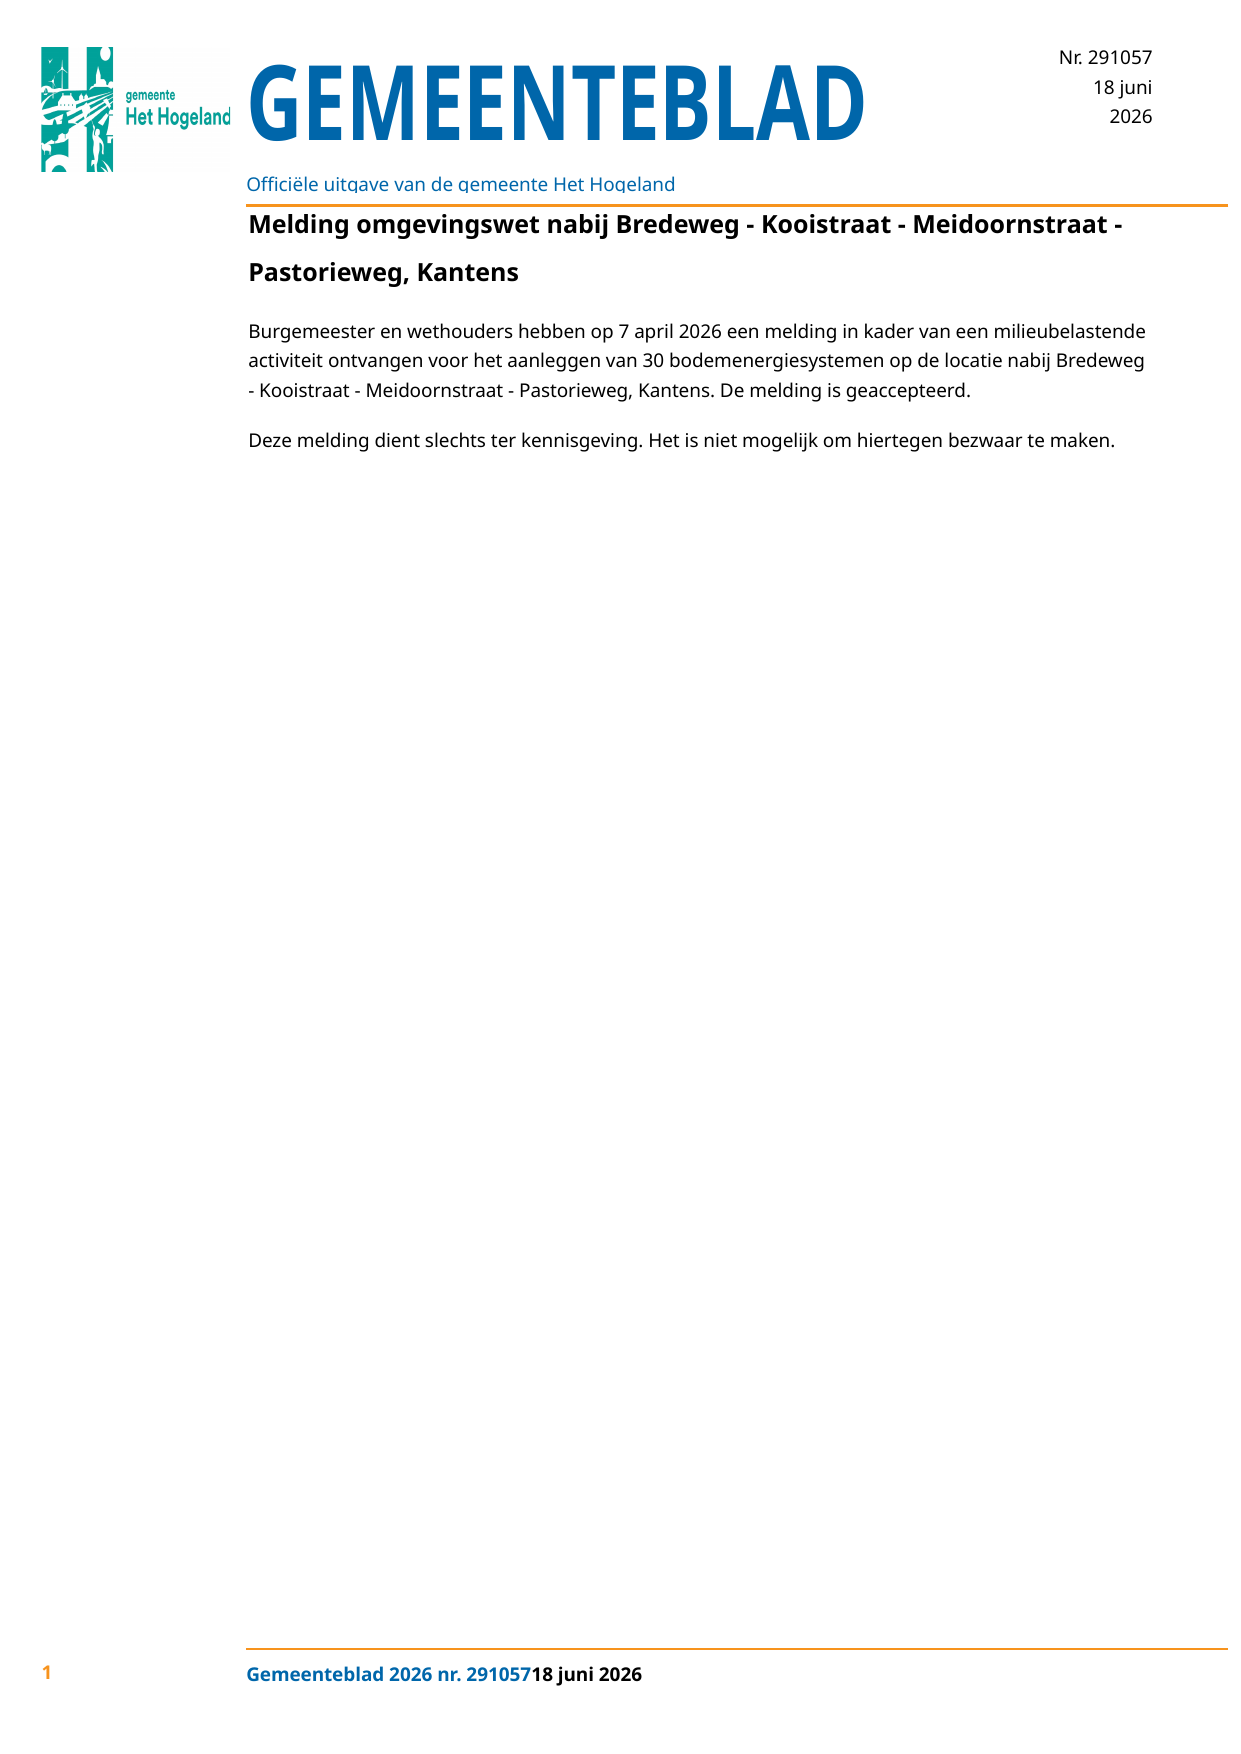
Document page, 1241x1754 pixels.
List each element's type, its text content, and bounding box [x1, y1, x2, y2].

text Burgemeester en wethouders hebben op 7 april 2026 een melding in kader van een milieubelastende activiteit ontvangen voor het aanleggen van 30 bodemenergiesystemen op de locatie nabij Bredeweg - Kooistraat - Meidoornstraat - Pastorieweg, Kantens. De melding is geaccepteerd. [248, 318, 1152, 403]
text Deze melding dient slechts ter kennisgeving. Het is niet mogelijk om hiertegen bezwaar te maken. [248, 427, 1152, 453]
text Melding omgevingswet nabij Bredeweg - Kooistraat - Meidoornstraat - Pastorieweg, Kantens [248, 207, 1152, 288]
picture [41, 47, 231, 172]
